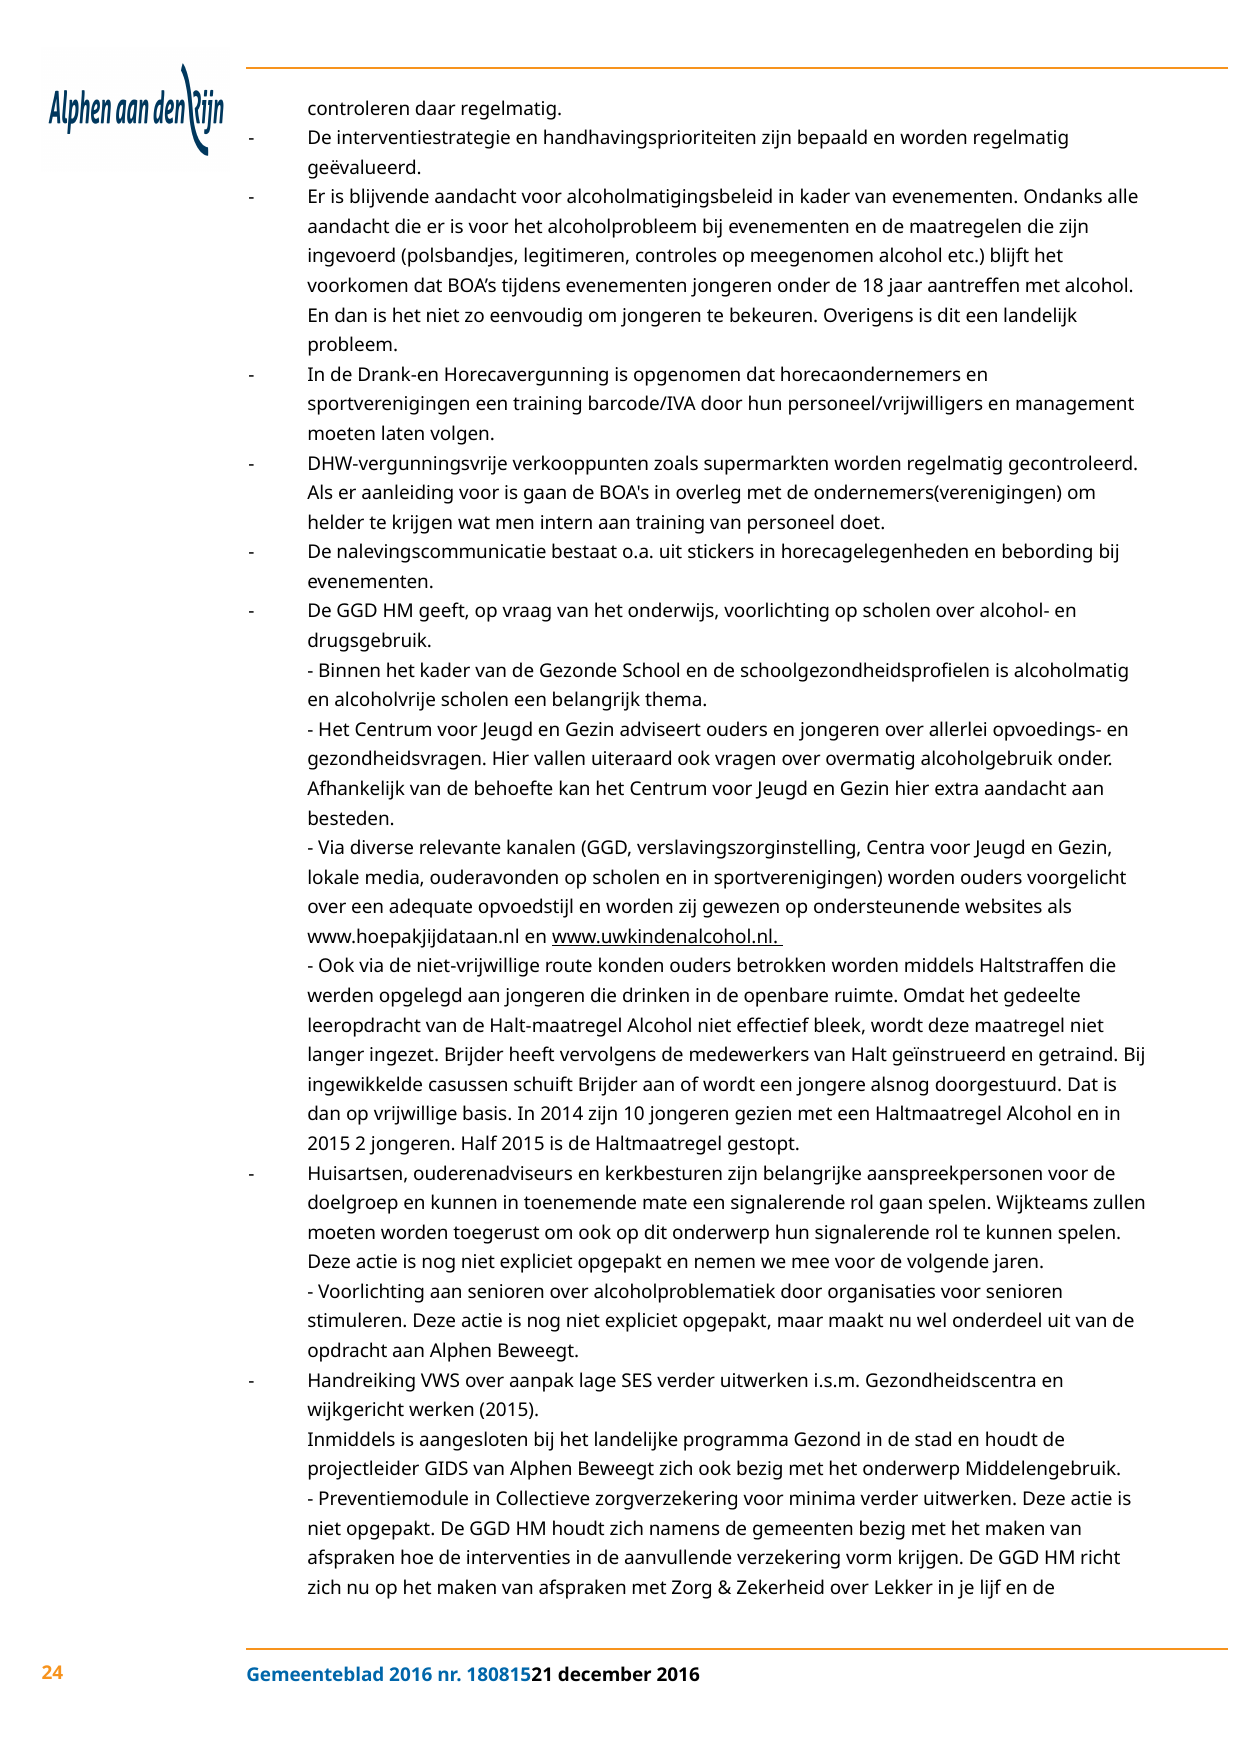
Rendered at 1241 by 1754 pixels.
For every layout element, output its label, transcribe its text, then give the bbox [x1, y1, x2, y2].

list - Preventiemodule in Collectieve zorgverzekering voor minima verder uitwerken. Deze actie is niet opgepakt. De GGD HM houdt zich namens de gemeenten bezig met het maken van afspraken hoe de interventies in de aanvullende verzekering vorm krijgen. De GGD HM richt zich nu op het maken van afspraken met Zorg & Zekerheid over Lekker in je lijf en de [248, 1485, 1152, 1600]
list DHW-vergunningsvrije verkooppunten zoals supermarkten worden regelmatig gecontroleerd. Als er aanleiding voor is gaan de BOA's in overleg met de ondernemers(verenigingen) om helder te krijgen wat men intern aan training van personeel doet. [248, 450, 1152, 535]
picture [41, 47, 231, 172]
list Handreiking VWS over aanpak lage SES verder uitwerken i.s.m. Gezondheidscentra en wijkgericht werken (2015). [248, 1367, 1152, 1422]
list - Ook via de niet-vrijwillige route konden ouders betrokken worden middels Haltstraffen die werden opgelegd aan jongeren die drinken in de openbare ruimte. Omdat het gedeelte leeropdracht van de Halt-maatregel Alcohol niet effectief bleek, wordt deze maatregel niet langer ingezet. Brijder heeft vervolgens de medewerkers van Halt geïnstrueerd en getraind. Bij ingewikkelde casussen schuift Brijder aan of wordt een jongere alsnog doorgestuurd. Dat is dan op vrijwillige basis. In 2014 zijn 10 jongeren gezien met een Haltmaatregel Alcohol en in 2015 2 jongeren. Half 2015 is de Haltmaatregel gestopt. [248, 953, 1152, 1156]
list De GGD HM geeft, op vraag van het onderwijs, voorlichting op scholen over alcohol- en drugsgebruik. [248, 598, 1152, 653]
list De nalevingscommunicatie bestaat o.a. uit stickers in horecagelegenheden en bebording bij evenementen. [248, 538, 1152, 594]
list Inmiddels is aangesloten bij het landelijke programma Gezond in de stad en houdt de projectleider GIDS van Alphen Beweegt zich ook bezig met het onderwerp Middelengebruik. [248, 1426, 1152, 1481]
list - Het Centrum voor Jeugd en Gezin adviseert ouders en jongeren over allerlei opvoedings- en gezondheidsvragen. Hier vallen uiteraard ook vragen over overmatig alcoholgebruik onder. Afhankelijk van de behoefte kan het Centrum voor Jeugd en Gezin hier extra aandacht aan besteden. [248, 716, 1152, 831]
list Huisartsen, ouderenadviseurs en kerkbesturen zijn belangrijke aanspreekpersonen voor de doelgroep en kunnen in toenemende mate een signalerende rol gaan spelen. Wijkteams zullen moeten worden toegerust om ook op dit onderwerp hun signalerende rol te kunnen spelen. Deze actie is nog niet expliciet opgepakt en nemen we mee voor de volgende jaren. [248, 1160, 1152, 1274]
list - Via diverse relevante kanalen (GGD, verslavingszorginstelling, Centra voor Jeugd en Gezin, lokale media, ouderavonden op scholen en in sportverenigingen) worden ouders voorgelicht over een adequate opvoedstijl en worden zij gewezen op ondersteunende websites als www.hoepakjijdataan.nl en www.uwkindenalcohol.nl. [248, 834, 1152, 949]
list In de Drank-en Horecavergunning is opgenomen dat horecaondernemers en sportverenigingen een training barcode/IVA door hun personeel/vrijwilligers en management moeten laten volgen. [248, 361, 1152, 446]
list controleren daar regelmatig. [248, 95, 1152, 121]
list De interventiestrategie en handhavingsprioriteiten zijn bepaald en worden regelmatig geëvalueerd. [248, 124, 1152, 180]
list - Voorlichting aan senioren over alcoholproblematiek door organisaties voor senioren stimuleren. Deze actie is nog niet expliciet opgepakt, maar maakt nu wel onderdeel uit van de opdracht aan Alphen Beweegt. [248, 1278, 1152, 1363]
list - Binnen het kader van de Gezonde School en de schoolgezondheidsprofielen is alcoholmatig en alcoholvrije scholen een belangrijk thema. [248, 657, 1152, 712]
list Er is blijvende aandacht voor alcoholmatigingsbeleid in kader van evenementen. Ondanks alle aandacht die er is voor het alcoholprobleem bij evenementen en de maatregelen die zijn ingevoerd (polsbandjes, legitimeren, controles op meegenomen alcohol etc.) blijft het voorkomen dat BOA’s tijdens evenementen jongeren onder de 18 jaar aantreffen met alcohol. En dan is het niet zo eenvoudig om jongeren te bekeuren. Overigens is dit een landelijk probleem. [248, 183, 1152, 357]
